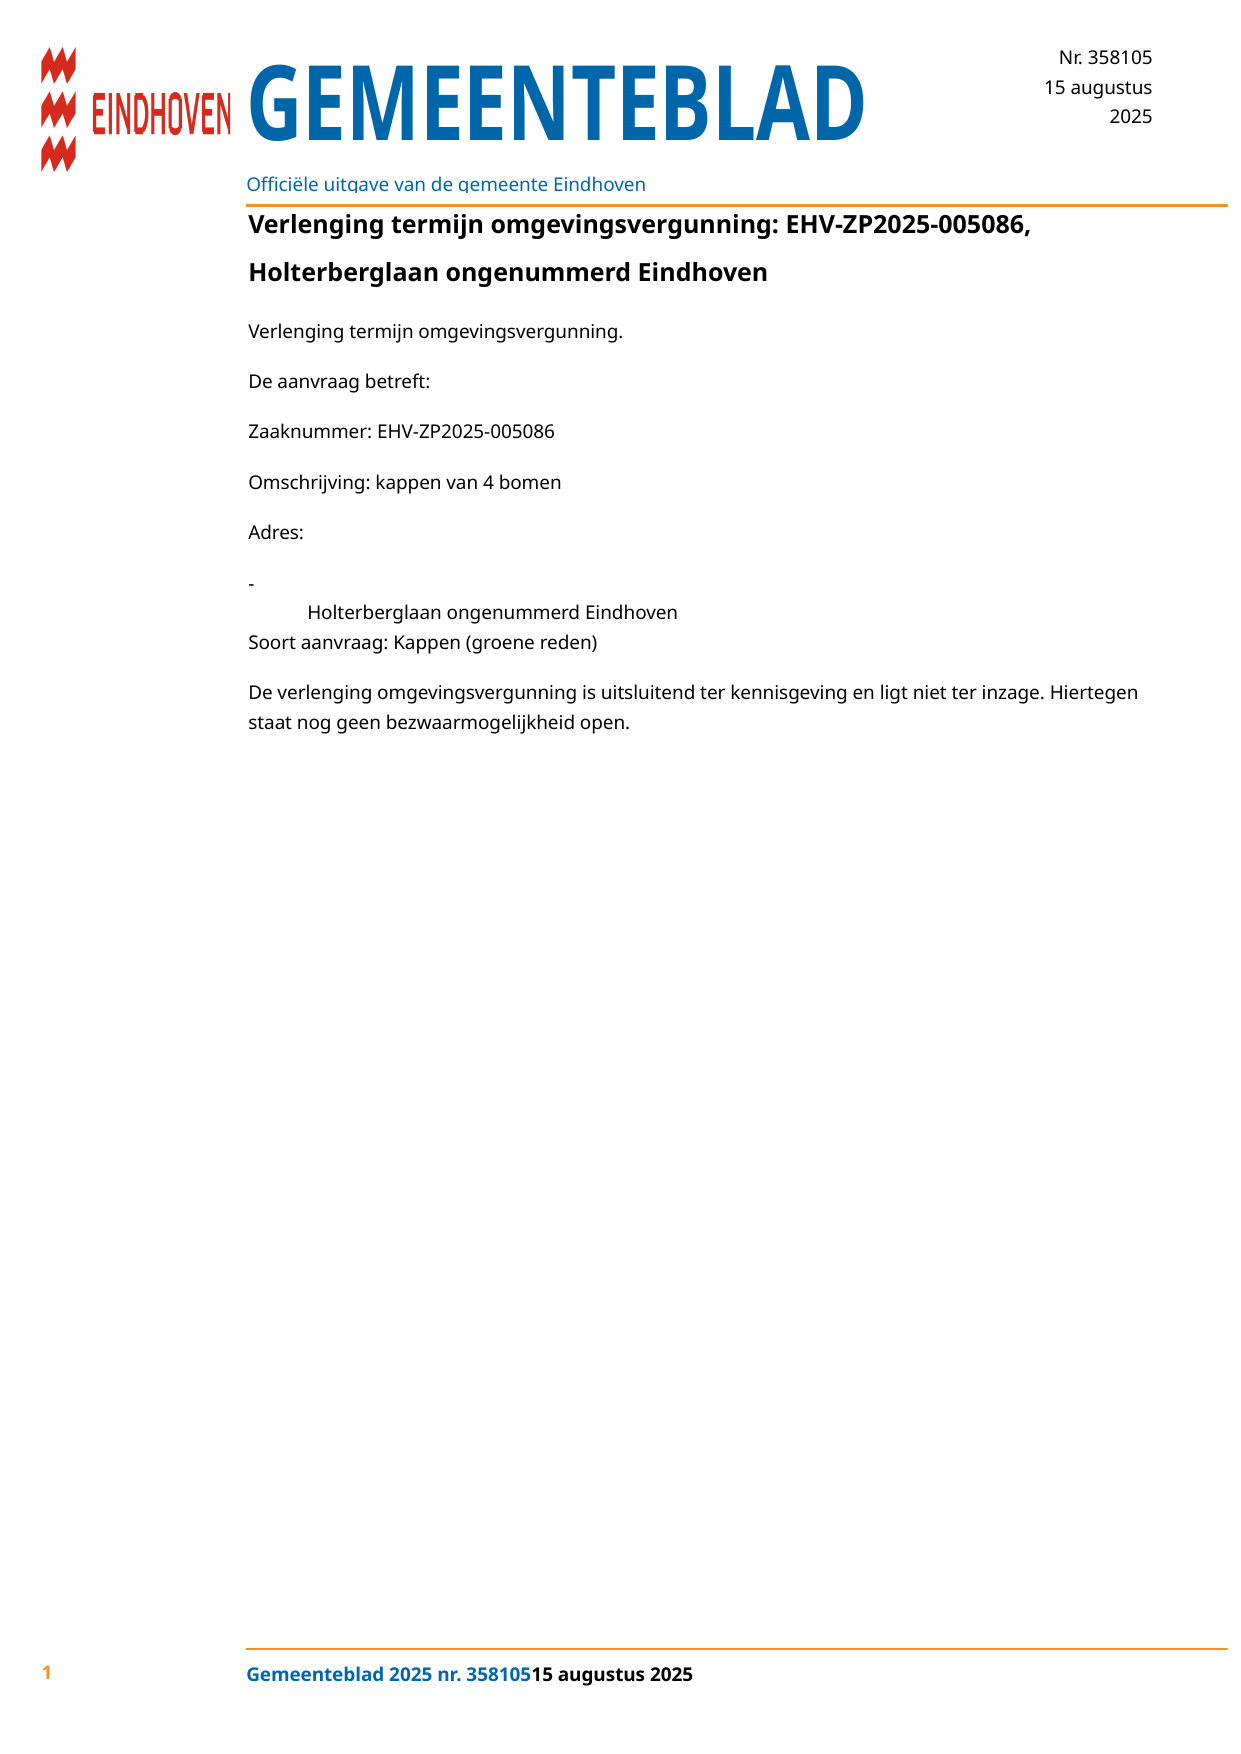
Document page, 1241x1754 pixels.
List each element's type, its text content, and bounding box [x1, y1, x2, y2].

text De verlenging omgevingsvergunning is uitsluitend ter kennisgeving en ligt niet ter inzage. Hiertegen staat nog geen bezwaarmogelijkheid open. [248, 679, 1152, 735]
text Verlenging termijn omgevingsvergunning. [248, 318, 1152, 344]
list Holterberglaan ongenummerd Eindhoven [248, 599, 1152, 625]
text Omschrijving: kappen van 4 bomen [248, 469, 1152, 495]
text Zaaknummer: EHV-ZP2025-005086 [248, 419, 1152, 444]
text De aanvraag betreft: [248, 368, 1152, 394]
text Adres: [248, 519, 1152, 545]
text Soort aanvraag: Kappen (groene reden) [248, 629, 1152, 655]
picture [41, 47, 231, 172]
text Verlenging termijn omgevingsvergunning: EHV-ZP2025-005086, Holterberglaan ongenummerd Eindhoven [248, 207, 1152, 288]
